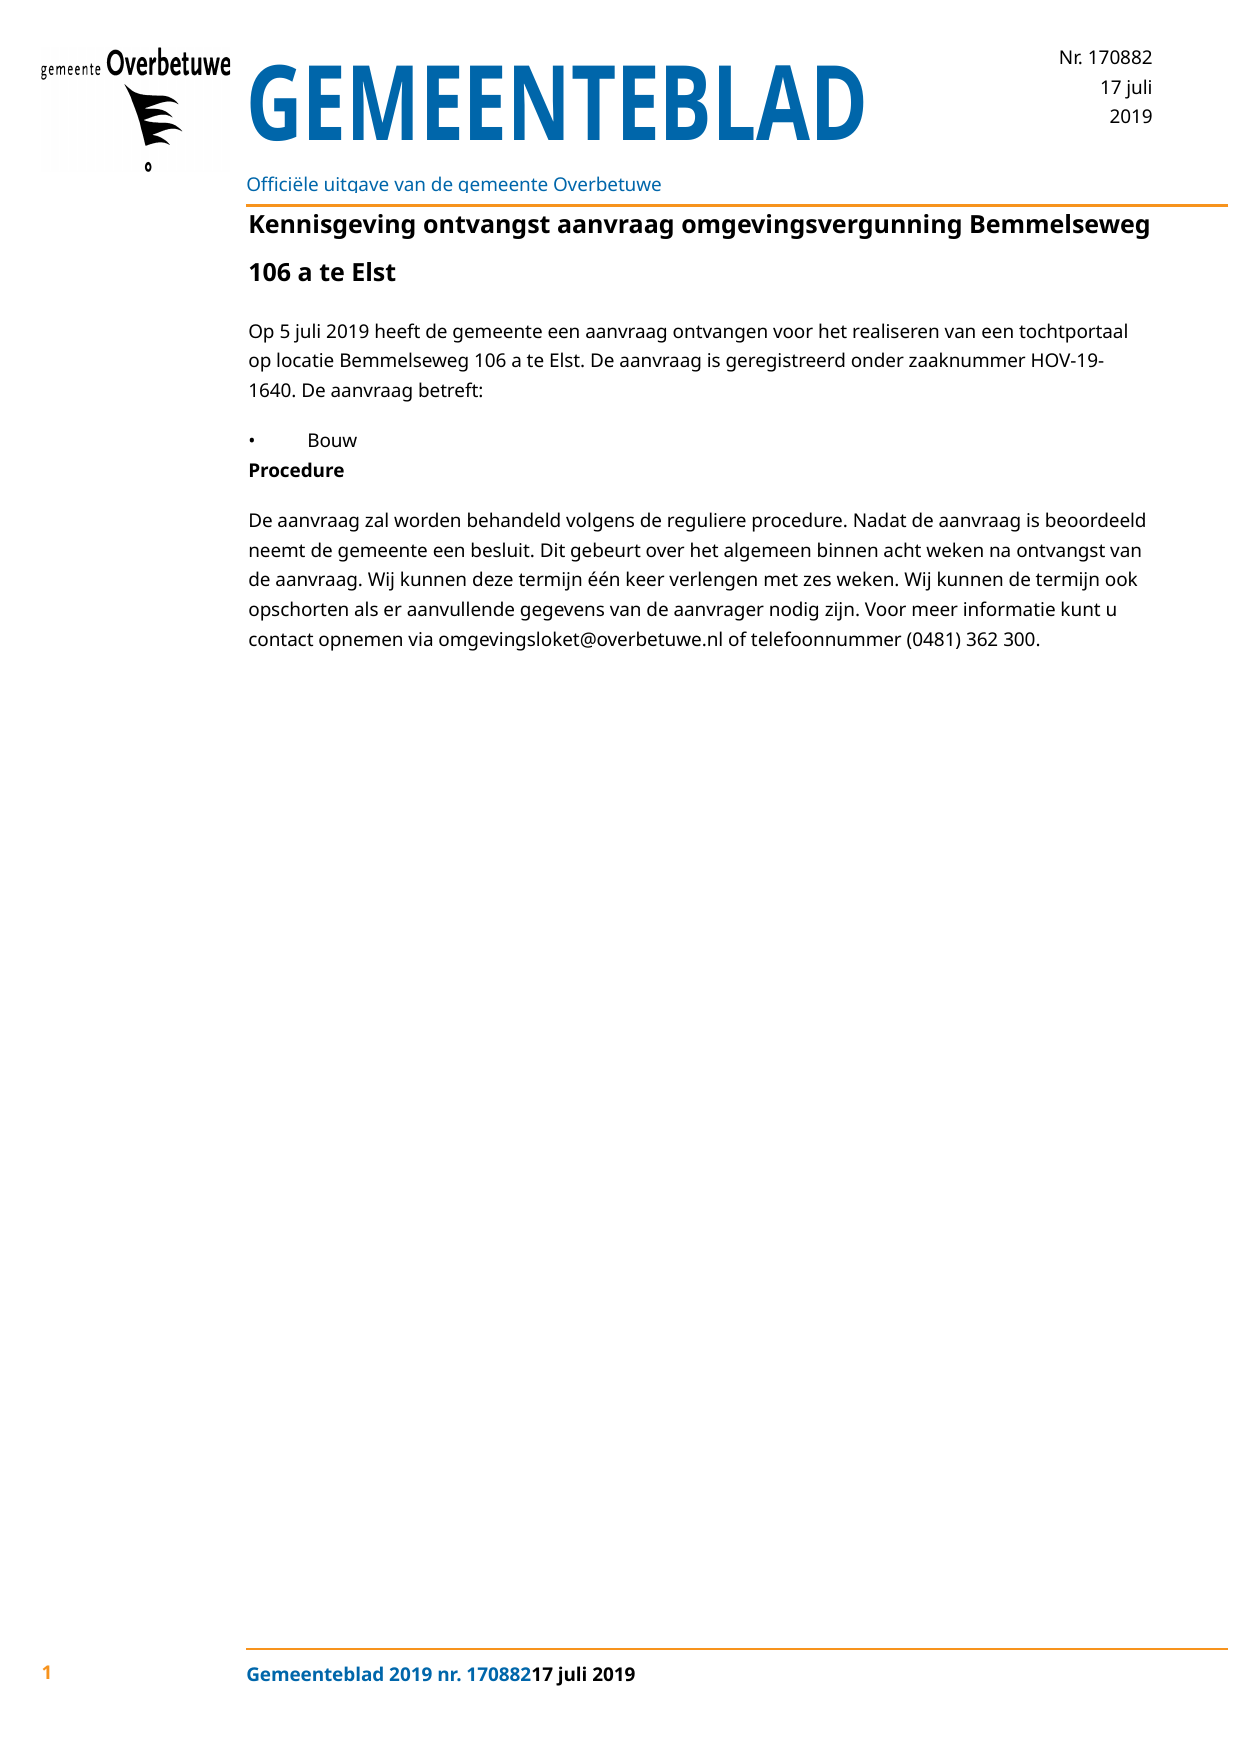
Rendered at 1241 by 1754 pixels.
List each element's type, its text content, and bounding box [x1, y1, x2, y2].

picture [41, 47, 231, 172]
text Procedure [248, 457, 1152, 483]
list Bouw [248, 427, 1152, 453]
text Op 5 juli 2019 heeft de gemeente een aanvraag ontvangen voor het realiseren van een tochtportaal op locatie Bemmelseweg 106 a te Elst. De aanvraag is geregistreerd onder zaaknummer HOV-19-1640. De aanvraag betreft: [248, 318, 1152, 403]
text De aanvraag zal worden behandeld volgens de reguliere procedure. Nadat de aanvraag is beoordeeld neemt de gemeente een besluit. Dit gebeurt over het algemeen binnen acht weken na ontvangst van de aanvraag. Wij kunnen deze termijn één keer verlengen met zes weken. Wij kunnen de termijn ook opschorten als er aanvullende gegevens van de aanvrager nodig zijn. Voor meer informatie kunt u contact opnemen via omgevingsloket@overbetuwe.nl of telefoonnummer (0481) 362 300. [248, 507, 1152, 652]
text Kennisgeving ontvangst aanvraag omgevingsvergunning Bemmelseweg 106 a te Elst [248, 207, 1152, 288]
